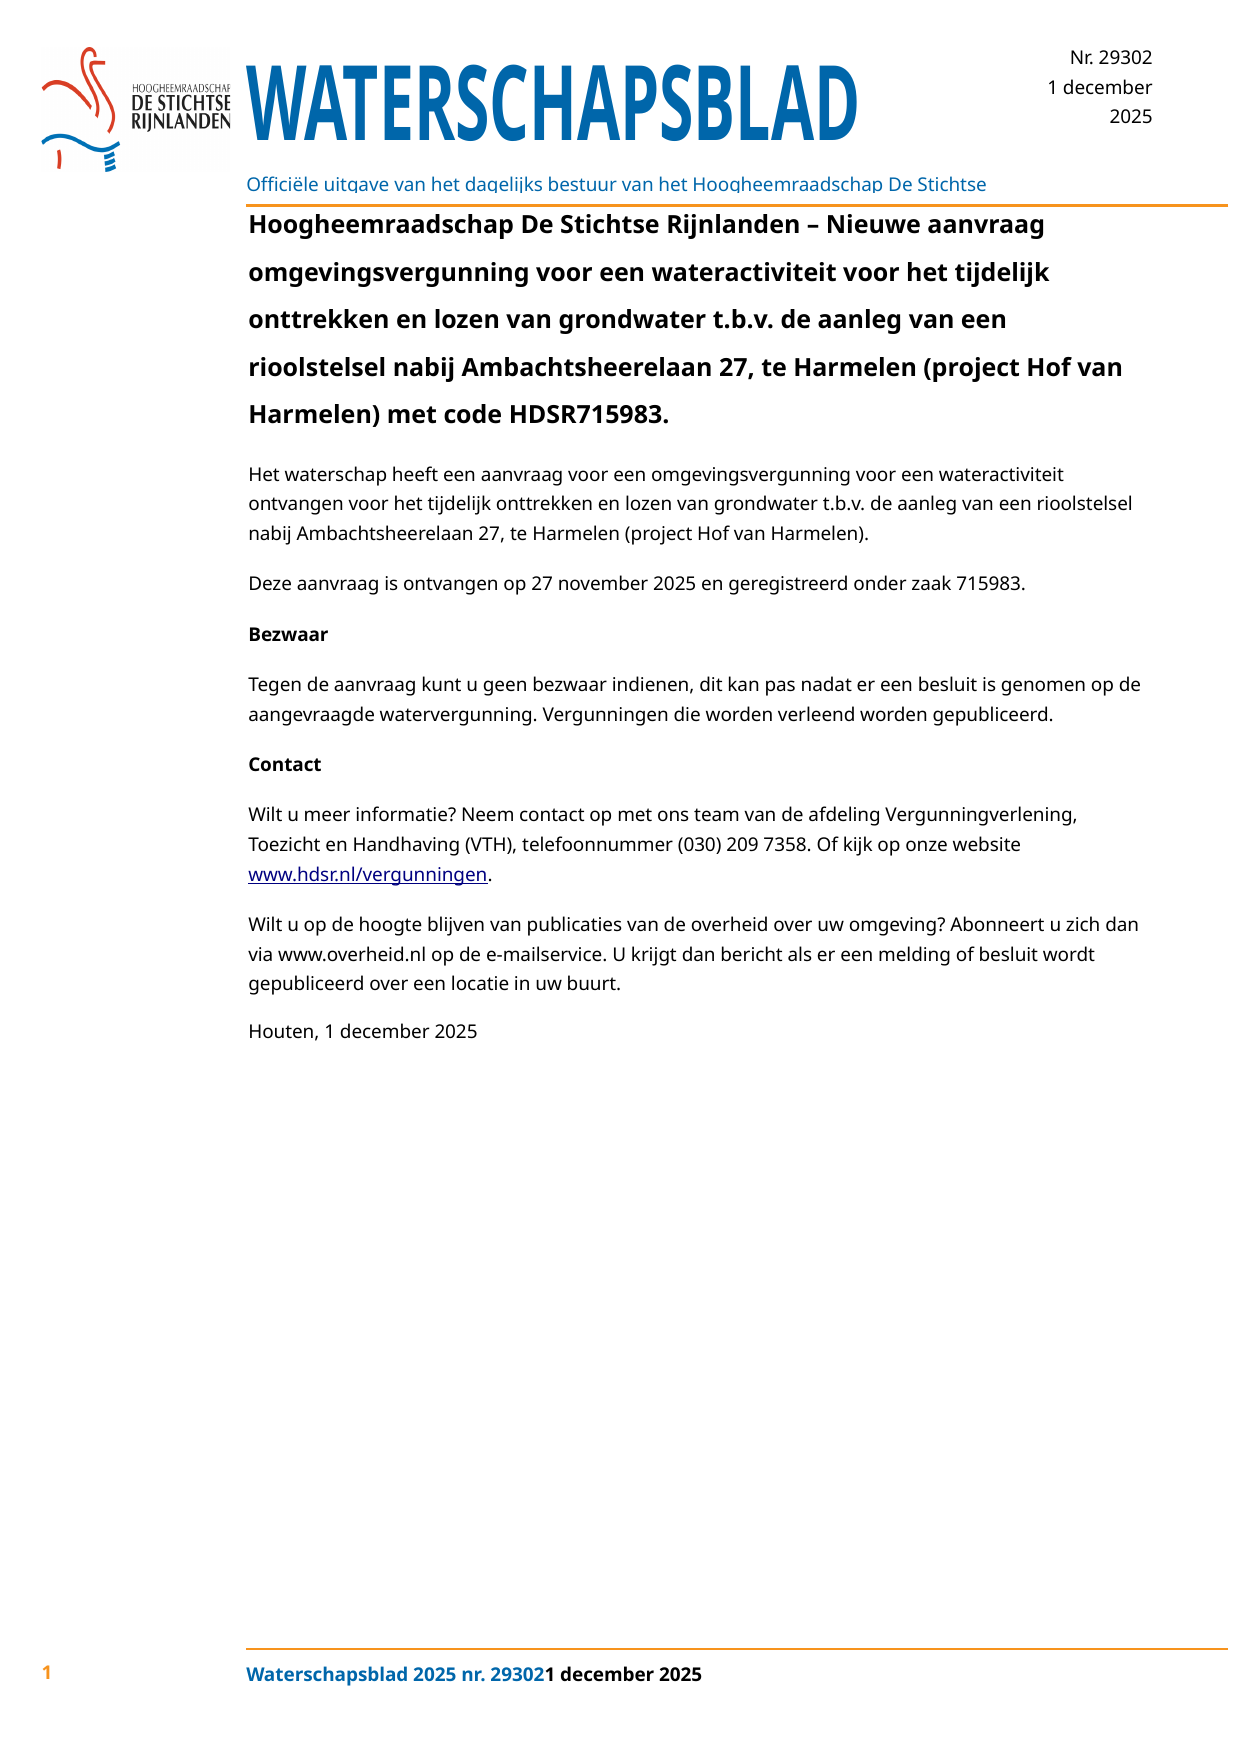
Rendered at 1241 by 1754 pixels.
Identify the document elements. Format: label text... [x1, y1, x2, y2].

text Tegen de aanvraag kunt u geen bezwaar indienen, dit kan pas nadat er een besluit is genomen op de aangevraagde watervergunning. Vergunningen die worden verleend worden gepubliceerd. [248, 671, 1152, 726]
text Hoogheemraadschap De Stichtse Rijnlanden – Nieuwe aanvraag omgevingsvergunning voor een wateractiviteit voor het tijdelijk onttrekken en lozen van grondwater t.b.v. de aanleg van een rioolstelsel nabij Ambachtsheerelaan 27, te Harmelen (project Hof van Harmelen) met code HDSR715983. [248, 207, 1152, 431]
text Contact [248, 751, 1152, 777]
text Deze aanvraag is ontvangen op 27 november 2025 en geregistreerd onder zaak 715983. [248, 570, 1152, 596]
text Bezwaar [248, 621, 1152, 646]
picture [41, 47, 231, 172]
text Het waterschap heeft een aanvraag voor een omgevingsvergunning voor een wateractiviteit ontvangen voor het tijdelijk onttrekken en lozen van grondwater t.b.v. de aanleg van een rioolstelsel nabij Ambachtsheerelaan 27, te Harmelen (project Hof van Harmelen). [248, 461, 1152, 546]
text Wilt u meer informatie? Neem contact op met ons team van de afdeling Vergunningverlening, Toezicht en Handhaving (VTH), telefoonnummer (030) 209 7358. Of kijk op onze website www.hdsr.nl/vergunningen. [248, 802, 1152, 886]
text Wilt u op de hoogte blijven van publicaties van de overheid over uw omgeving? Abonneert u zich dan via www.overheid.nl op de e-mailservice. U krijgt dan bericht als er een melding of besluit wordt gepubliceerd over een locatie in uw buurt. [248, 911, 1152, 996]
text Houten, 1 december 2025 [248, 1018, 1152, 1044]
